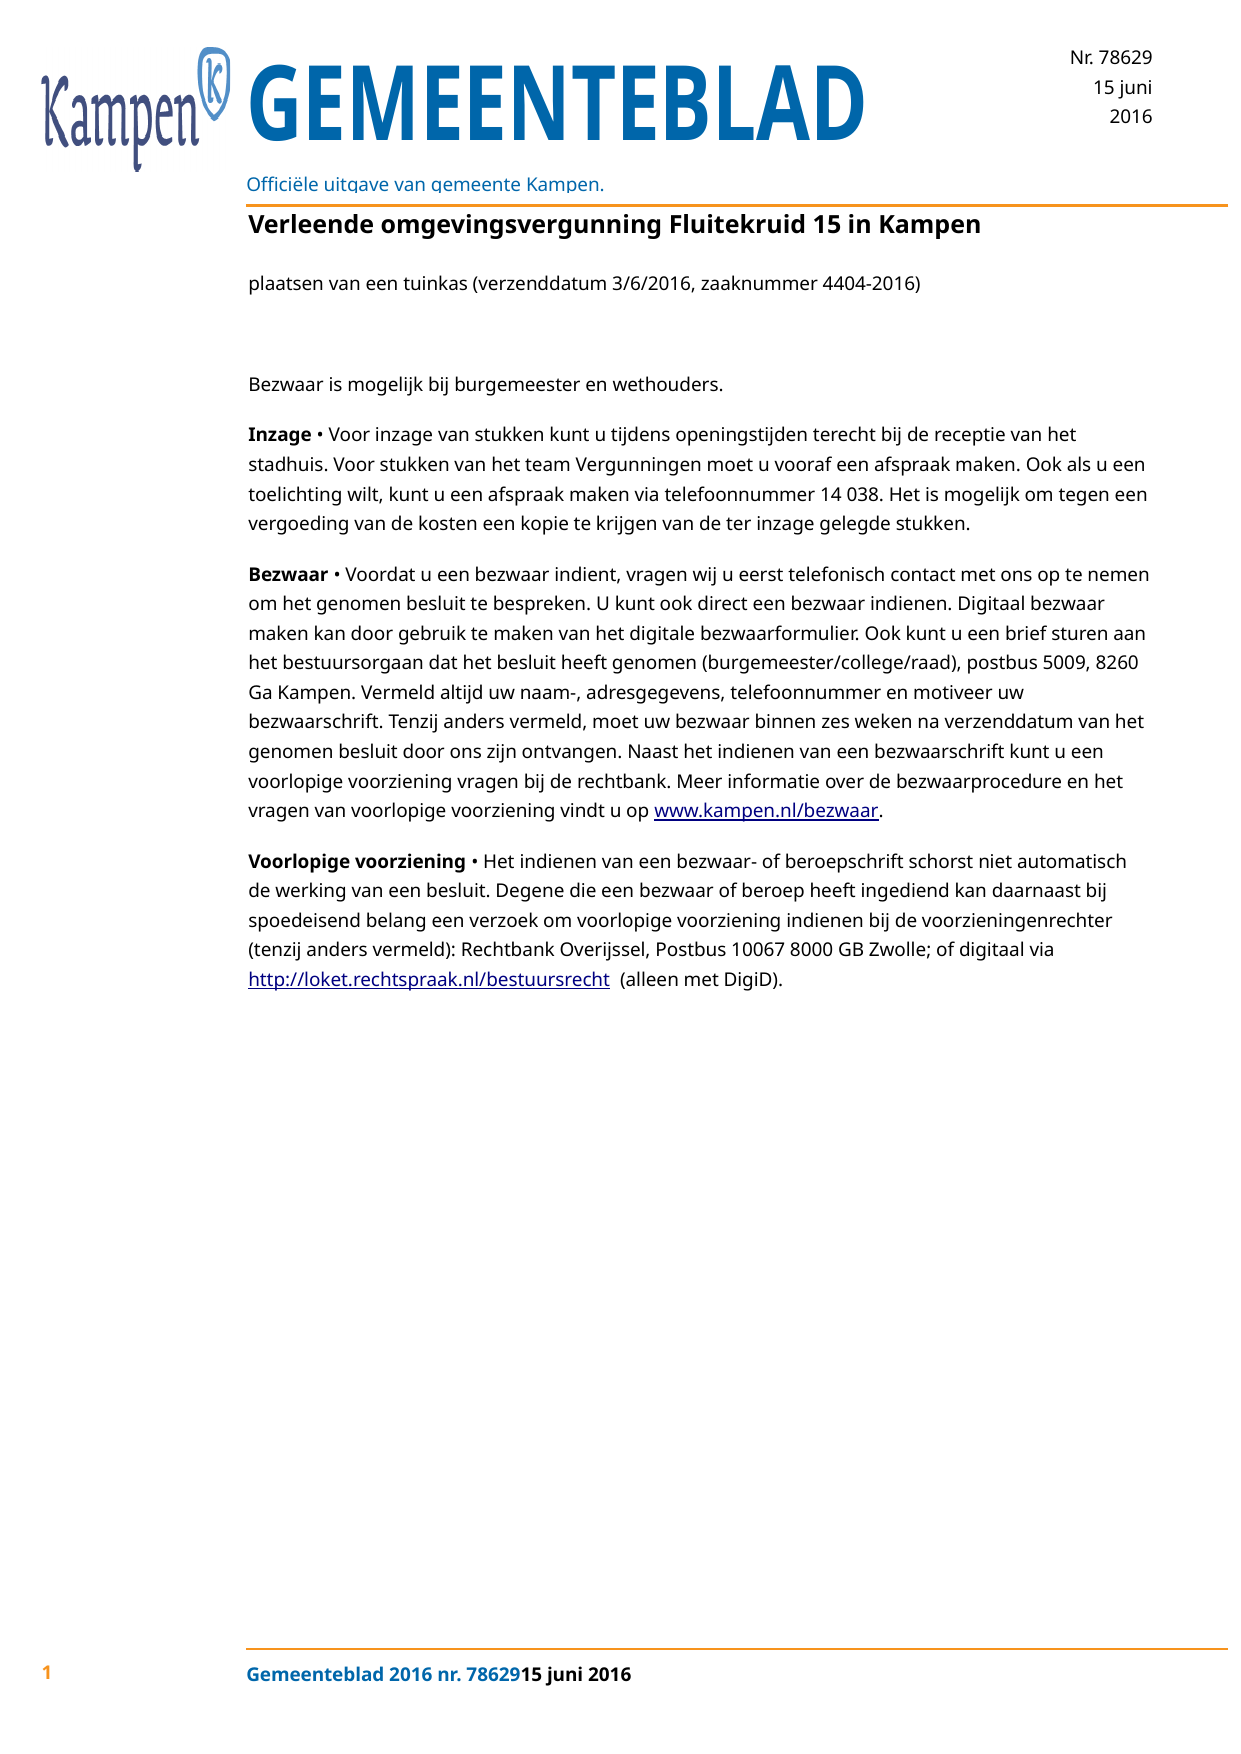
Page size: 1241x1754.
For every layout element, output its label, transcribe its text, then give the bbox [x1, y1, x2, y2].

text Inzage • Voor inzage van stukken kunt u tijdens openingstijden terecht bij de receptie van het stadhuis. Voor stukken van het team Vergunningen moet u vooraf een afspraak maken. Ook als u een toelichting wilt, kunt u een afspraak maken via telefoonnummer 14 038. Het is mogelijk om tegen een vergoeding van de kosten een kopie te krijgen van de ter inzage gelegde stukken. [248, 422, 1152, 536]
text Bezwaar • Voordat u een bezwaar indient, vragen wij u eerst telefonisch contact met ons op te nemen om het genomen besluit te bespreken. U kunt ook direct een bezwaar indienen. Digitaal bezwaar maken kan door gebruik te maken van het digitale bezwaarformulier. Ook kunt u een brief sturen aan het bestuursorgaan dat het besluit heeft genomen (burgemeester/college/raad), postbus 5009, 8260 Ga Kampen. Vermeld altijd uw naam-, adresgegevens, telefoonnummer en motiveer uw bezwaarschrift. Tenzij anders vermeld, moet uw bezwaar binnen zes weken na verzenddatum van het genomen besluit door ons zijn ontvangen. Naast het indienen van een bezwaarschrift kunt u een voorlopige voorziening vragen bij de rechtbank. Meer informatie over de bezwaarprocedure en het vragen van voorlopige voorziening vindt u op www.kampen.nl/bezwaar. [248, 561, 1152, 823]
text plaatsen van een tuinkas (verzenddatum 3/6/2016, zaaknummer 4404-2016) [248, 270, 1152, 296]
text Bezwaar is mogelijk bij burgemeester en wethouders. [248, 371, 1152, 397]
picture [41, 47, 231, 172]
text Verleende omgevingsvergunning Fluitekruid 15 in Kampen [248, 207, 1152, 241]
text Voorlopige voorziening • Het indienen van een bezwaar- of beroepschrift schorst niet automatisch de werking van een besluit. Degene die een bezwaar of beroep heeft ingediend kan daarnaast bij spoedeisend belang een verzoek om voorlopige voorziening indienen bij de voorzieningenrechter (tenzij anders vermeld): Rechtbank Overijssel, Postbus 10067 8000 GB Zwolle; of digitaal via http://loket.rechtspraak.nl/bestuursrecht (alleen met DigiD). [248, 848, 1152, 992]
